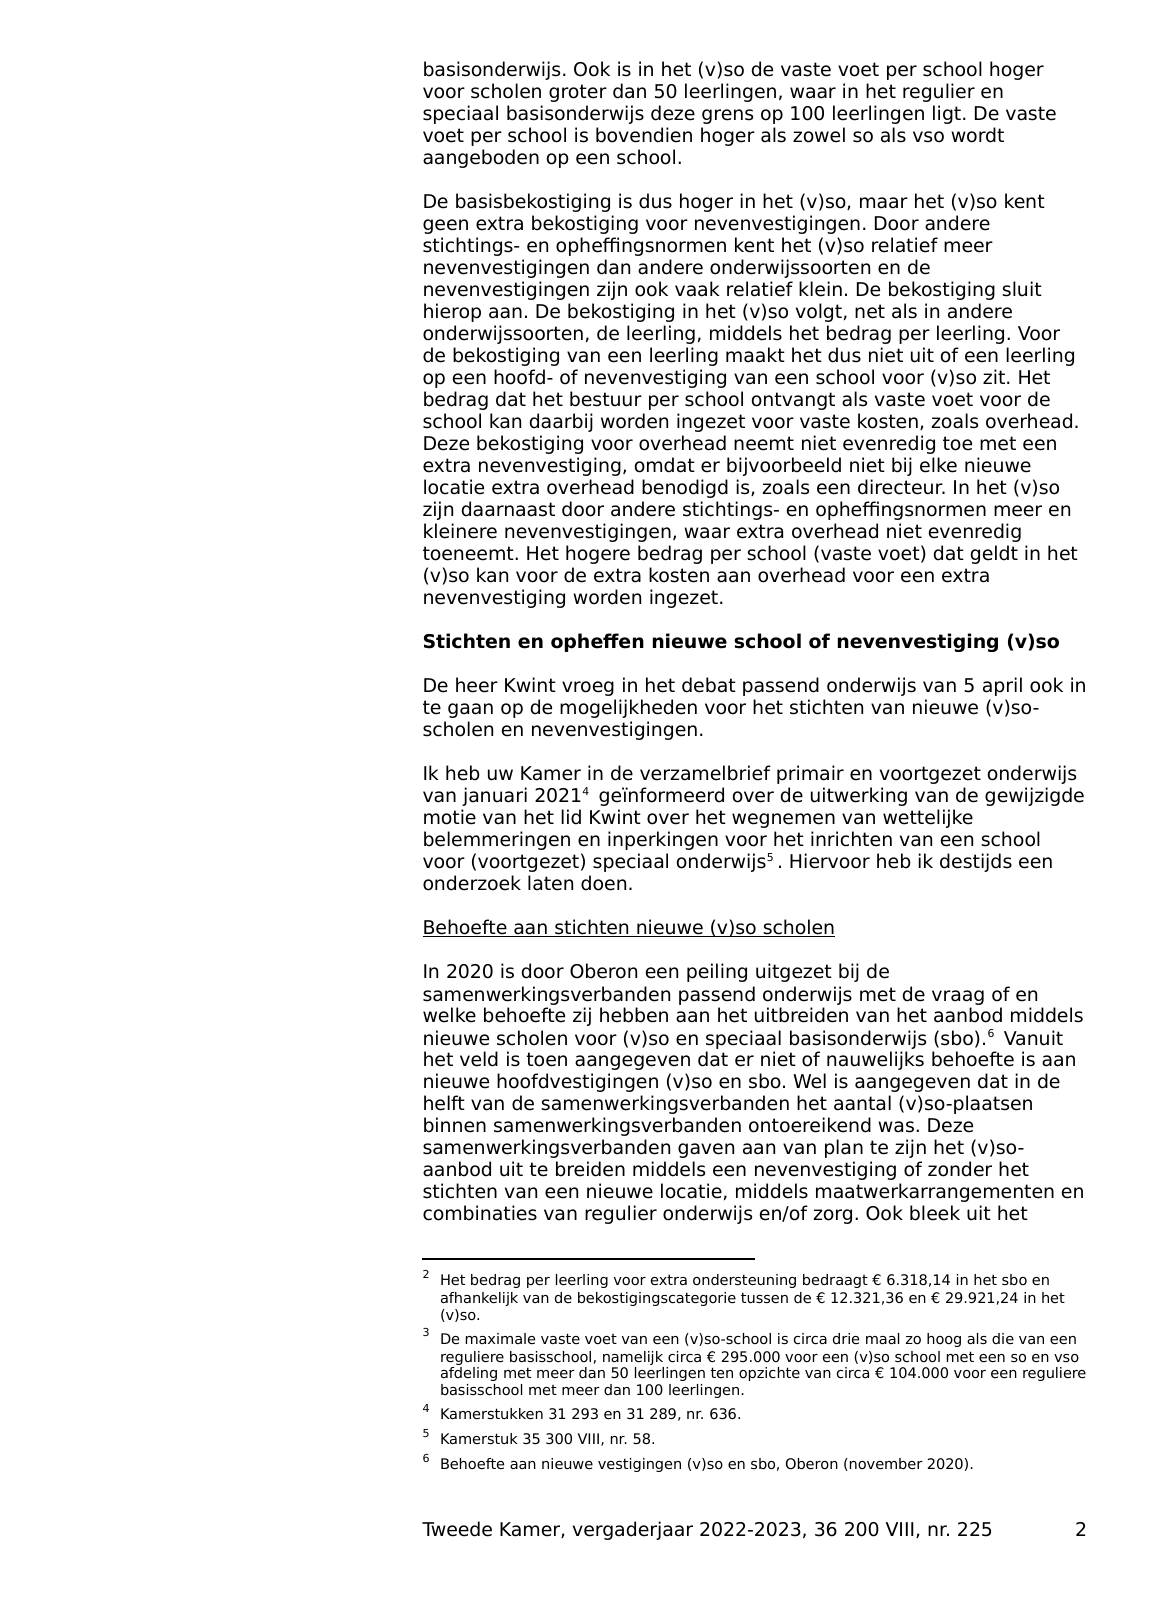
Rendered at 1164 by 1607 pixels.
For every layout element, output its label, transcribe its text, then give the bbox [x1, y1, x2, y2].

text In 2020 is door Oberon een peiling uitgezet bij de samenwerkingsverbanden passend onderwijs met de vraag of en welke behoefte zij hebben aan het uitbreiden van het aanbod middels nieuwe scholen voor (v)so en speciaal basisonderwijs (sbo). Vanuit het veld is toen aangegeven dat er niet of nauwelijks behoefte is aan nieuwe hoofdvestigingen (v)so en sbo. Wel is aangegeven dat in de helft van de samenwerkingsverbanden het aantal (v)so-plaatsen binnen samenwerkingsverbanden ontoereikend was. Deze samenwerkingsverbanden gaven aan van plan te zijn het (v)so-aanbod uit te breiden middels een nevenvestiging of zonder het stichten van een nieuwe locatie, middels maatwerkarrangementen en combinaties van regulier onderwijs en/of zorg. Ook bleek uit het [422, 961, 1087, 1225]
text Kamerstukken 31 293 en 31 289, nr. 636. [422, 1402, 1087, 1424]
text Ik heb uw Kamer in de verzamelbrief primair en voortgezet onderwijs van januari 2021 geïnformeerd over de uitwerking van de gewijzigde motie van het lid Kwint over het wegnemen van wettelijke belemmeringen en inperkingen voor het inrichten van een school voor (voortgezet) speciaal onderwijs. Hiervoor heb ik destijds een onderzoek laten doen. [422, 763, 1087, 895]
subtitle Behoefte aan stichten nieuwe (v)so scholen [422, 917, 1087, 939]
text basisonderwijs. Ook is in het (v)so de vaste voet per school hoger voor scholen groter dan 50 leerlingen, waar in het regulier en speciaal basisonderwijs deze grens op 100 leerlingen ligt. De vaste voet per school is bovendien hoger als zowel so als vso wordt aangeboden op een school. [422, 59, 1087, 169]
text De basisbekostiging is dus hoger in het (v)so, maar het (v)so kent geen extra bekostiging voor nevenvestigingen. Door andere stichtings- en opheffingsnormen kent het (v)so relatief meer nevenvestigingen dan andere onderwijssoorten en de nevenvestigingen zijn ook vaak relatief klein. De bekostiging sluit hierop aan. De bekostiging in het (v)so volgt, net als in andere onderwijssoorten, de leerling, middels het bedrag per leerling. Voor de bekostiging van een leerling maakt het dus niet uit of een leerling op een hoofd- of nevenvestiging van een school voor (v)so zit. Het bedrag dat het bestuur per school ontvangt als vaste voet voor de school kan daarbij worden ingezet voor vaste kosten, zoals overhead. Deze bekostiging voor overhead neemt niet evenredig toe met een extra nevenvestiging, omdat er bijvoorbeeld niet bij elke nieuwe locatie extra overhead benodigd is, zoals een directeur. In het (v)so zijn daarnaast door andere stichtings- en opheffingsnormen meer en kleinere nevenvestigingen, waar extra overhead niet evenredig toeneemt. Het hogere bedrag per school (vaste voet) dat geldt in het (v)so kan voor de extra kosten aan overhead voor een extra nevenvestiging worden ingezet. [422, 191, 1087, 609]
text Het bedrag per leerling voor extra ondersteuning bedraagt € 6.318,14 in het sbo en afhankelijk van de bekostigingscategorie tussen de € 12.321,36 en € 29.921,24 in het (v)so. [422, 1268, 1087, 1324]
subtitle Stichten en opheffen nieuwe school of nevenvestiging (v)so [422, 631, 1087, 653]
text De maximale vaste voet van een (v)so-school is circa drie maal zo hoog als die van een reguliere basisschool, namelijk circa € 295.000 voor een (v)so school met een so en vso afdeling met meer dan 50 leerlingen ten opzichte van circa € 104.000 voor een reguliere basisschool met meer dan 100 leerlingen. [422, 1327, 1087, 1399]
text De heer Kwint vroeg in het debat passend onderwijs van 5 april ook in te gaan op de mogelijkheden voor het stichten van nieuwe (v)so-scholen en nevenvestigingen. [422, 675, 1087, 741]
text Kamerstuk 35 300 VIII, nr. 58. [422, 1427, 1087, 1449]
text Behoefte aan nieuwe vestigingen (v)so en sbo, Oberon (november 2020). [422, 1452, 1087, 1474]
